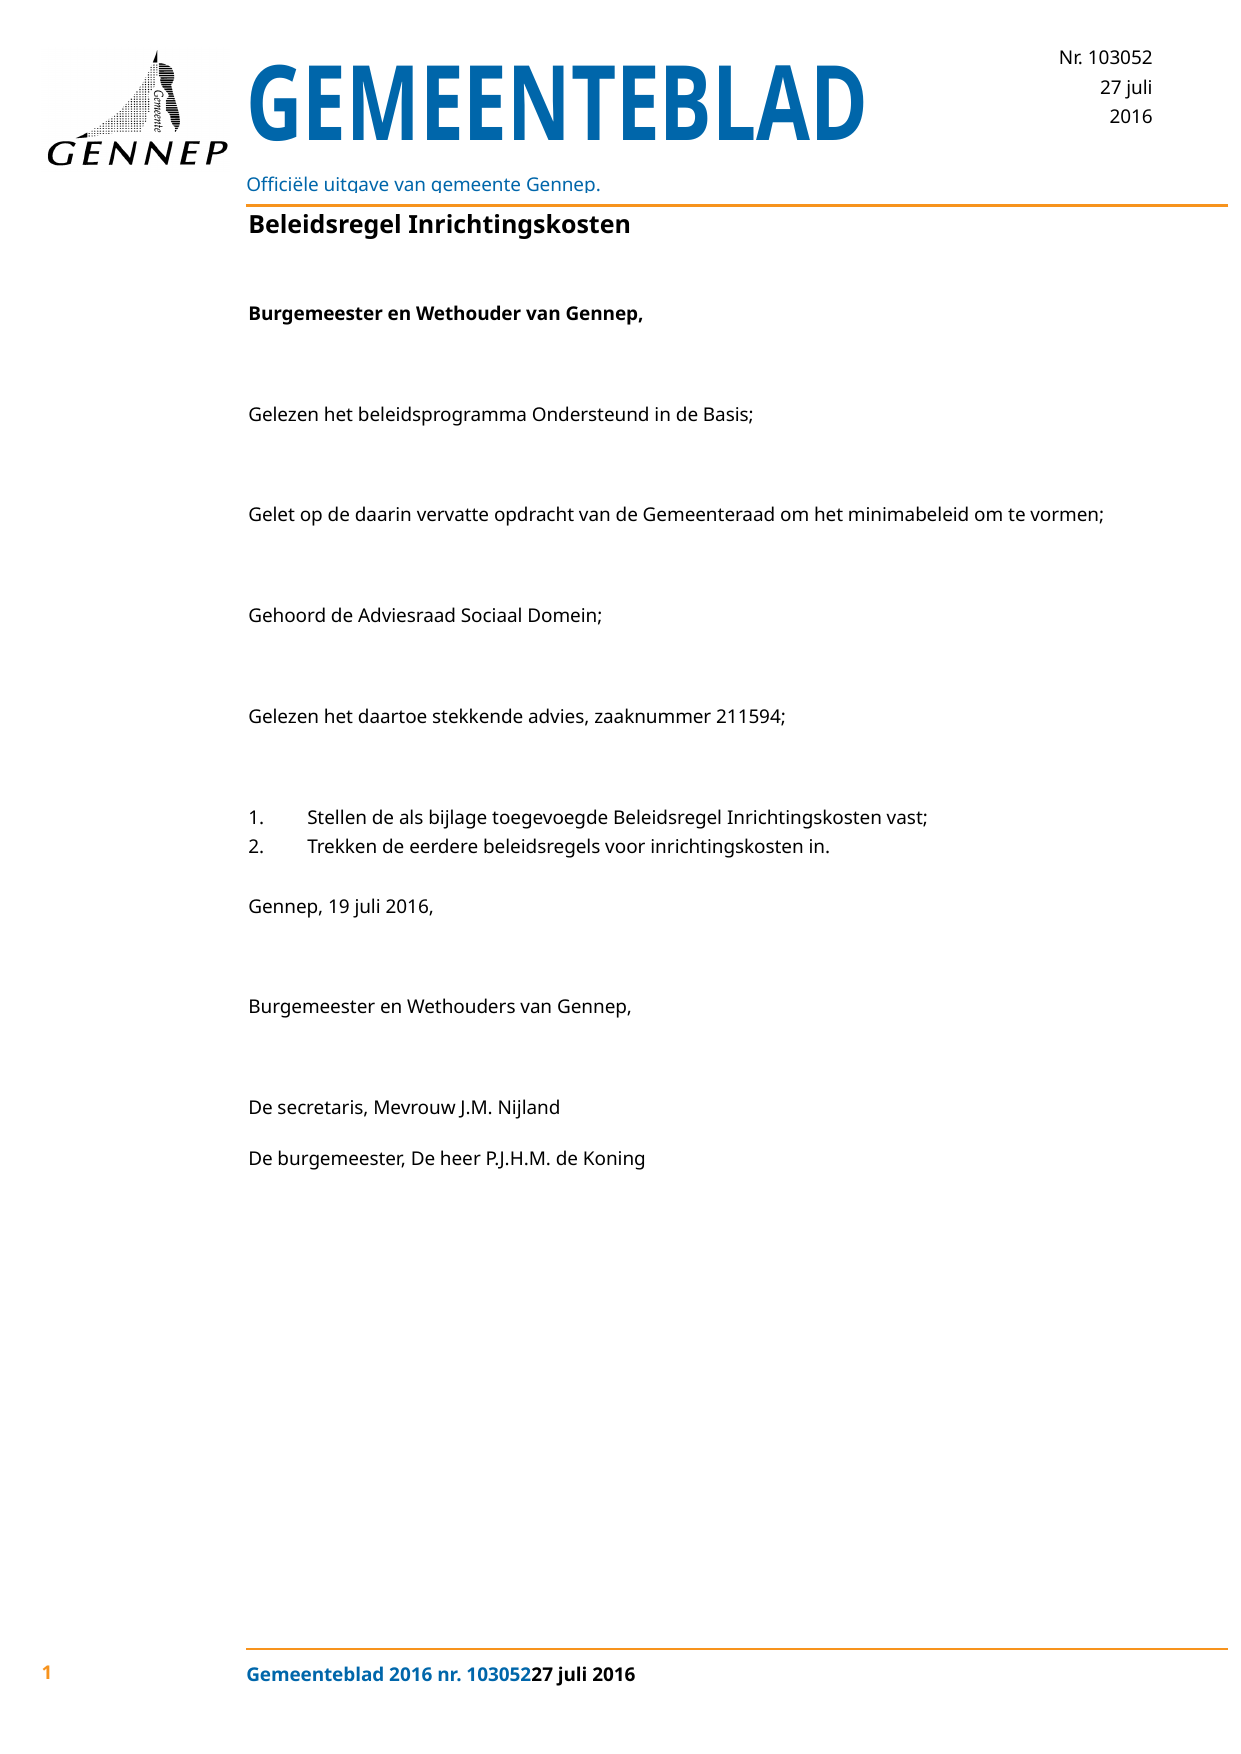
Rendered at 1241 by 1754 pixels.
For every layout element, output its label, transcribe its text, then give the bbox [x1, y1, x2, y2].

text Gehoord de Adviesraad Sociaal Domein; [248, 602, 1152, 628]
text Burgemeester en Wethouders van Gennep, [248, 994, 1152, 1019]
text Gelezen het beleidsprogramma Ondersteund in de Basis; [248, 401, 1152, 426]
text De burgemeester, De heer P.J.H.M. de Koning [248, 1145, 1152, 1171]
text Beleidsregel Inrichtingskosten [248, 207, 1152, 241]
text Gelezen het daartoe stekkende advies, zaaknummer 211594; [248, 703, 1152, 729]
text De secretaris, Mevrouw J.M. Nijland [248, 1094, 1152, 1120]
text Gelet op de daarin vervatte opdracht van de Gemeenteraad om het minimabeleid om te vormen; [248, 502, 1152, 527]
text Gennep, 19 juli 2016, [248, 893, 1152, 918]
picture [41, 47, 231, 172]
text Burgemeester en Wethouder van Gennep, [248, 300, 1152, 326]
list Stellen de als bijlage toegevoegde Beleidsregel Inrichtingskosten vast; [248, 804, 1152, 830]
list Trekken de eerdere beleidsregels voor inrichtingskosten in. [248, 834, 1152, 859]
